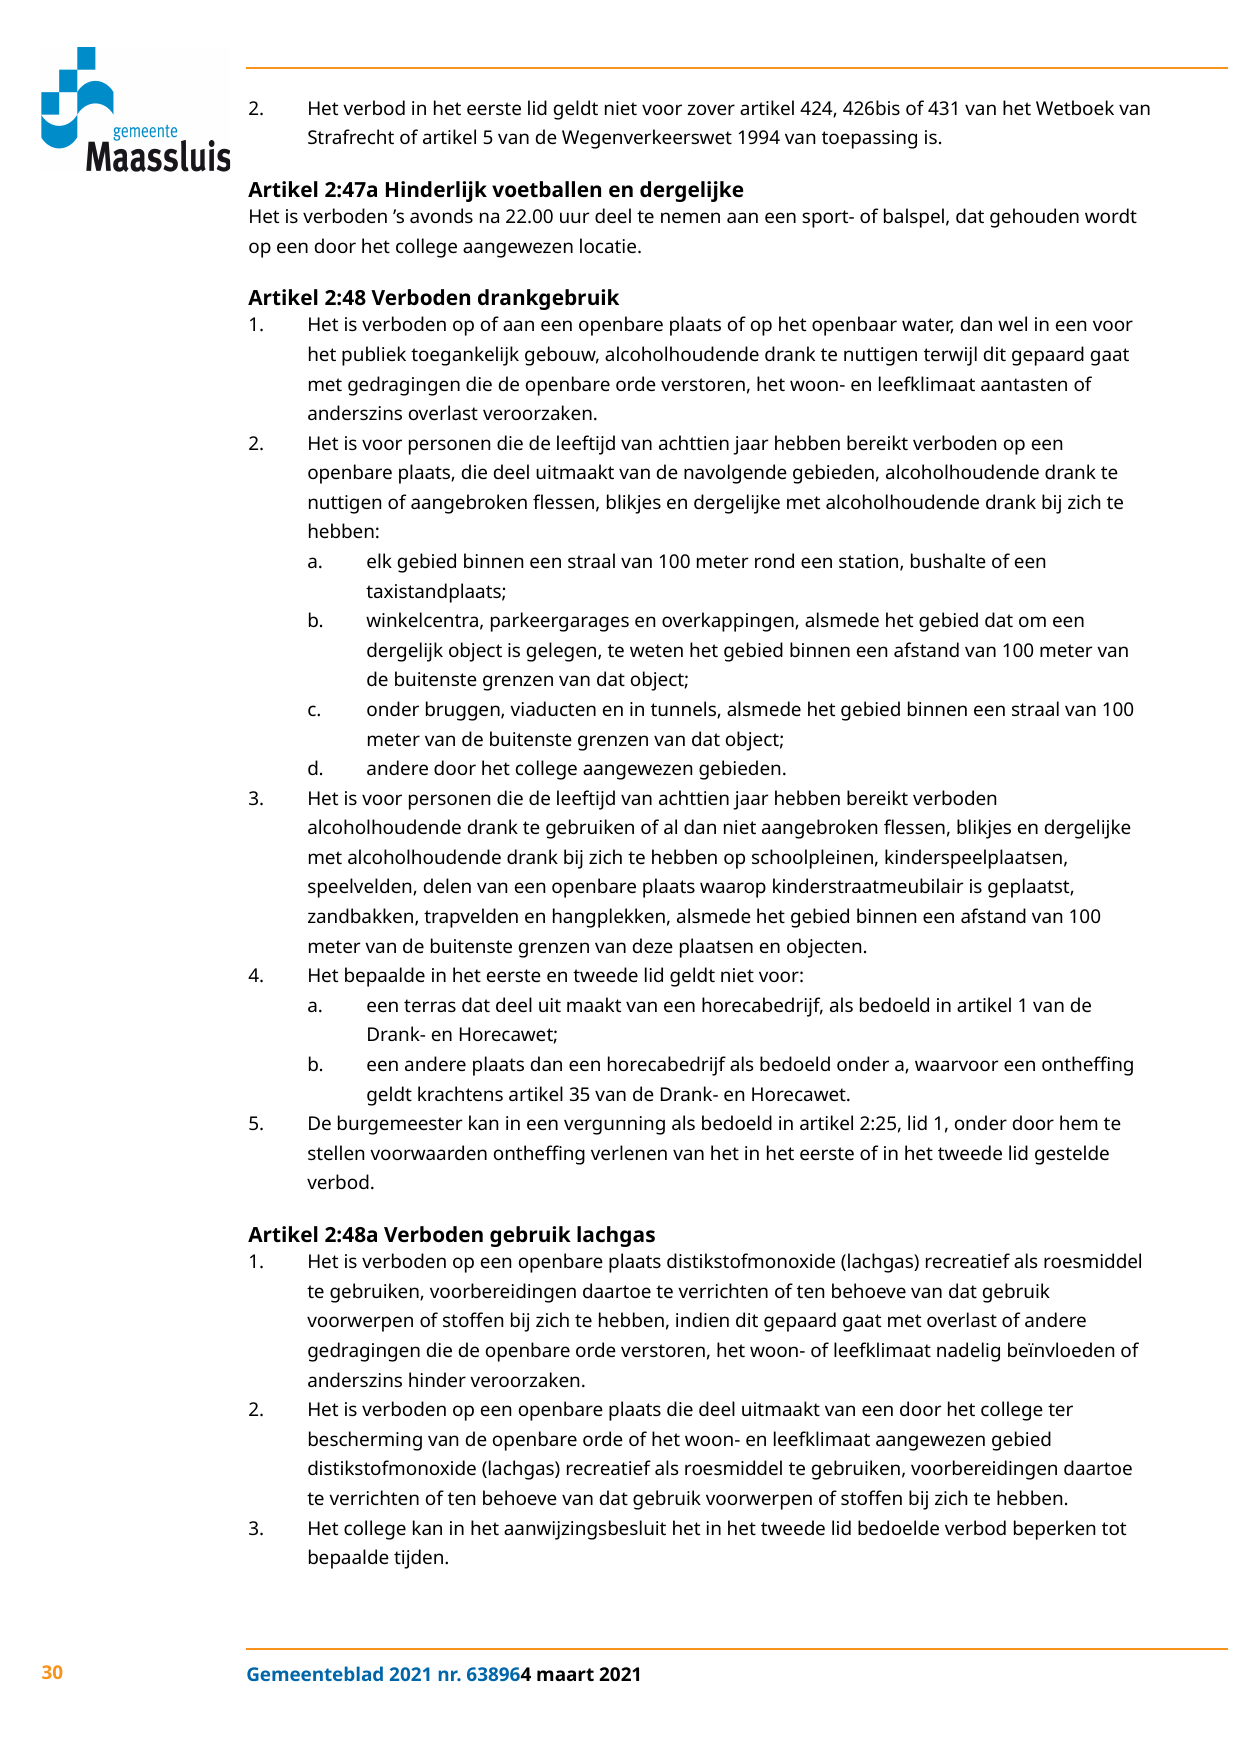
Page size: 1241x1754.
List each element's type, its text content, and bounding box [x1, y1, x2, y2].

list De burgemeester kan in een vergunning als bedoeld in artikel 2:25, lid 1, onder door hem te stellen voorwaarden ontheffing verlenen van het in het eerste of in het tweede lid gestelde verbod. [248, 1110, 1152, 1195]
list Het is voor personen die de leeftijd van achttien jaar hebben bereikt verboden alcoholhoudende drank te gebruiken of al dan niet aangebroken flessen, blikjes en dergelijke met alcoholhoudende drank bij zich te hebben op schoolpleinen, kinderspeelplaatsen, speelvelden, delen van een openbare plaats waarop kinderstraatmeubilair is geplaatst, zandbakken, trapvelden en hangplekken, alsmede het gebied binnen een afstand van 100 meter van de buitenste grenzen van deze plaatsen en objecten. [248, 785, 1152, 959]
text Artikel 2:47a Hinderlijk voetballen en dergelijke [248, 175, 1152, 203]
list elk gebied binnen een straal van 100 meter rond een station, bushalte of een taxistandplaats; [307, 548, 1152, 604]
list Het verbod in het eerste lid geldt niet voor zover artikel 424, 426bis of 431 van het Wetboek van Strafrecht of artikel 5 van de Wegenverkeerswet 1994 van toepassing is. [248, 95, 1152, 150]
list Het is verboden op een openbare plaats die deel uitmaakt van een door het college ter bescherming van de openbare orde of het woon- en leefklimaat aangewezen gebied distikstofmonoxide (lachgas) recreatief als roesmiddel te gebruiken, voorbereidingen daartoe te verrichten of ten behoeve van dat gebruik voorwerpen of stoffen bij zich te hebben. [248, 1396, 1152, 1511]
list Het college kan in het aanwijzingsbesluit het in het tweede lid bedoelde verbod beperken tot bepaalde tijden. [248, 1515, 1152, 1570]
picture [41, 47, 77, 92]
list onder bruggen, viaducten en in tunnels, alsmede het gebied binnen een straal van 100 meter van de buitenste grenzen van dat object; [307, 696, 1152, 752]
list een terras dat deel uit maakt van een horecabedrijf, als bedoeld in artikel 1 van de Drank- en Horecawet; [307, 992, 1152, 1047]
list Het bepaalde in het eerste en tweede lid geldt niet voor: [248, 962, 1152, 988]
list Het is verboden op of aan een openbare plaats of op het openbaar water, dan wel in een voor het publiek toegankelijk gebouw, alcoholhoudende drank te nuttigen terwijl dit gepaard gaat met gedragingen die de openbare orde verstoren, het woon- en leefklimaat aantasten of anderszins overlast veroorzaken. [248, 312, 1152, 426]
picture [41, 47, 231, 172]
list andere door het college aangewezen gebieden. [307, 755, 1152, 781]
text Het is verboden ’s avonds na 22.00 uur deel te nemen aan een sport- of balspel, dat gehouden wordt op een door het college aangewezen locatie. [248, 203, 1152, 258]
list Het is verboden op een openbare plaats distikstofmonoxide (lachgas) recreatief als roesmiddel te gebruiken, voorbereidingen daartoe te verrichten of ten behoeve van dat gebruik voorwerpen of stoffen bij zich te hebben, indien dit gepaard gaat met overlast of andere gedragingen die de openbare orde verstoren, het woon- of leefklimaat nadelig beïnvloeden of anderszins hinder veroorzaken. [248, 1248, 1152, 1392]
list winkelcentra, parkeergarages en overkappingen, alsmede het gebied dat om een dergelijk object is gelegen, te weten het gebied binnen een afstand van 100 meter van de buitenste grenzen van dat object; [307, 607, 1152, 692]
text Artikel 2:48 Verboden drankgebruik [248, 283, 1152, 312]
list Het is voor personen die de leeftijd van achttien jaar hebben bereikt verboden op een openbare plaats, die deel uitmaakt van de navolgende gebieden, alcoholhoudende drank te nuttigen of aangebroken flessen, blikjes en dergelijke met alcoholhoudende drank bij zich te hebben: [248, 430, 1152, 544]
text Artikel 2:48a Verboden gebruik lachgas [248, 1220, 1152, 1248]
list een andere plaats dan een horecabedrijf als bedoeld onder a, waarvoor een ontheffing geldt krachtens artikel 35 van de Drank- en Horecawet. [307, 1051, 1152, 1107]
